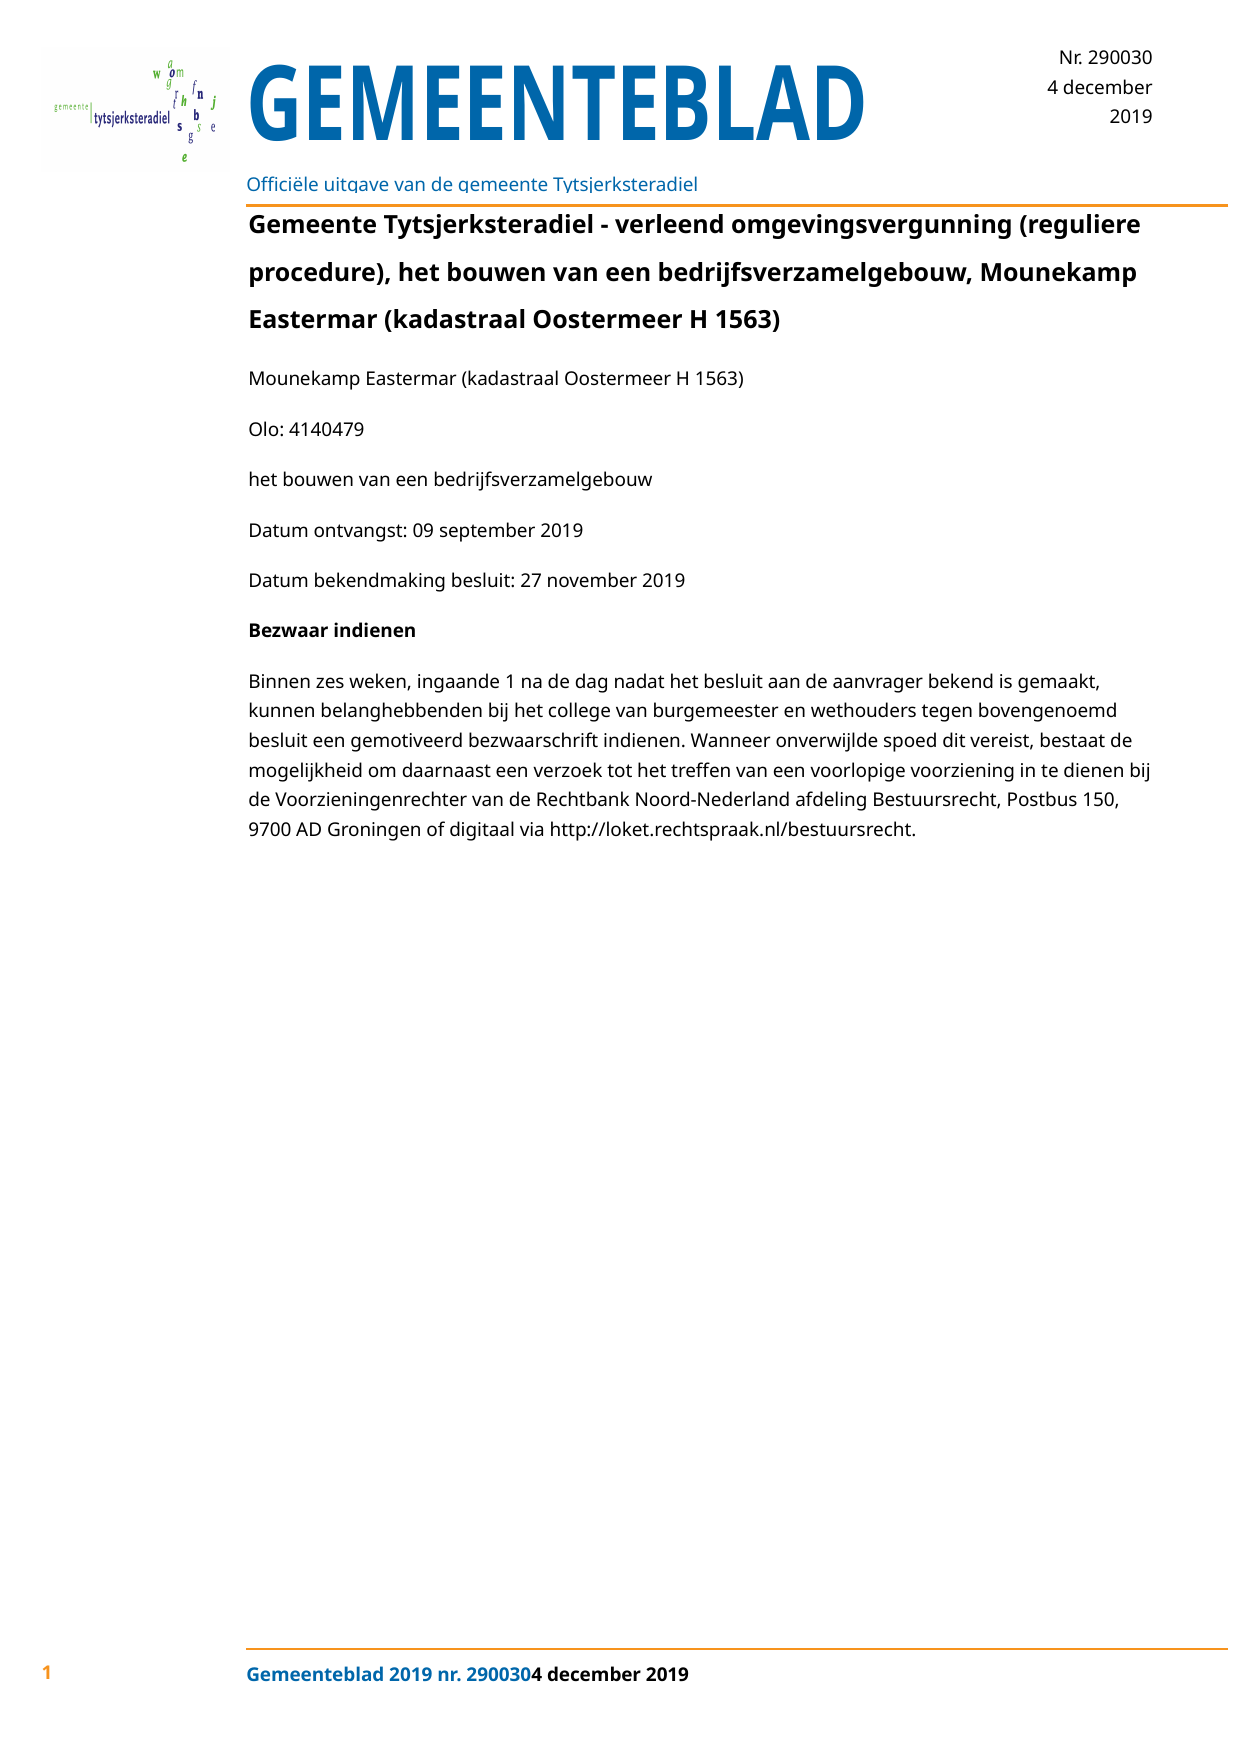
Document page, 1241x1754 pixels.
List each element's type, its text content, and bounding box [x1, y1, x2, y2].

text Datum bekendmaking besluit: 27 november 2019 [248, 567, 1152, 593]
picture [41, 47, 231, 172]
text Binnen zes weken, ingaande 1 na de dag nadat het besluit aan de aanvrager bekend is gemaakt, kunnen belanghebbenden bij het college van burgemeester en wethouders tegen bovengenoemd besluit een gemotiveerd bezwaarschrift indienen. Wanneer onverwijlde spoed dit vereist, bestaat de mogelijkheid om daarnaast een verzoek tot het treffen van een voorlopige voorziening in te dienen bij de Voorzieningenrechter van de Rechtbank Noord-Nederland afdeling Bestuursrecht, Postbus 150, 9700 AD Groningen of digitaal via http://loket.rechtspraak.nl/bestuursrecht. [248, 668, 1152, 842]
text Mounekamp Eastermar (kadastraal Oostermeer H 1563) [248, 366, 1152, 391]
text het bouwen van een bedrijfsverzamelgebouw [248, 466, 1152, 492]
text Olo: 4140479 [248, 416, 1152, 442]
text Bezwaar indienen [248, 618, 1152, 643]
text Gemeente Tytsjerksteradiel - verleend omgevingsvergunning (reguliere procedure), het bouwen van een bedrijfsverzamelgebouw, Mounekamp Eastermar (kadastraal Oostermeer H 1563) [248, 207, 1152, 336]
text Datum ontvangst: 09 september 2019 [248, 517, 1152, 542]
